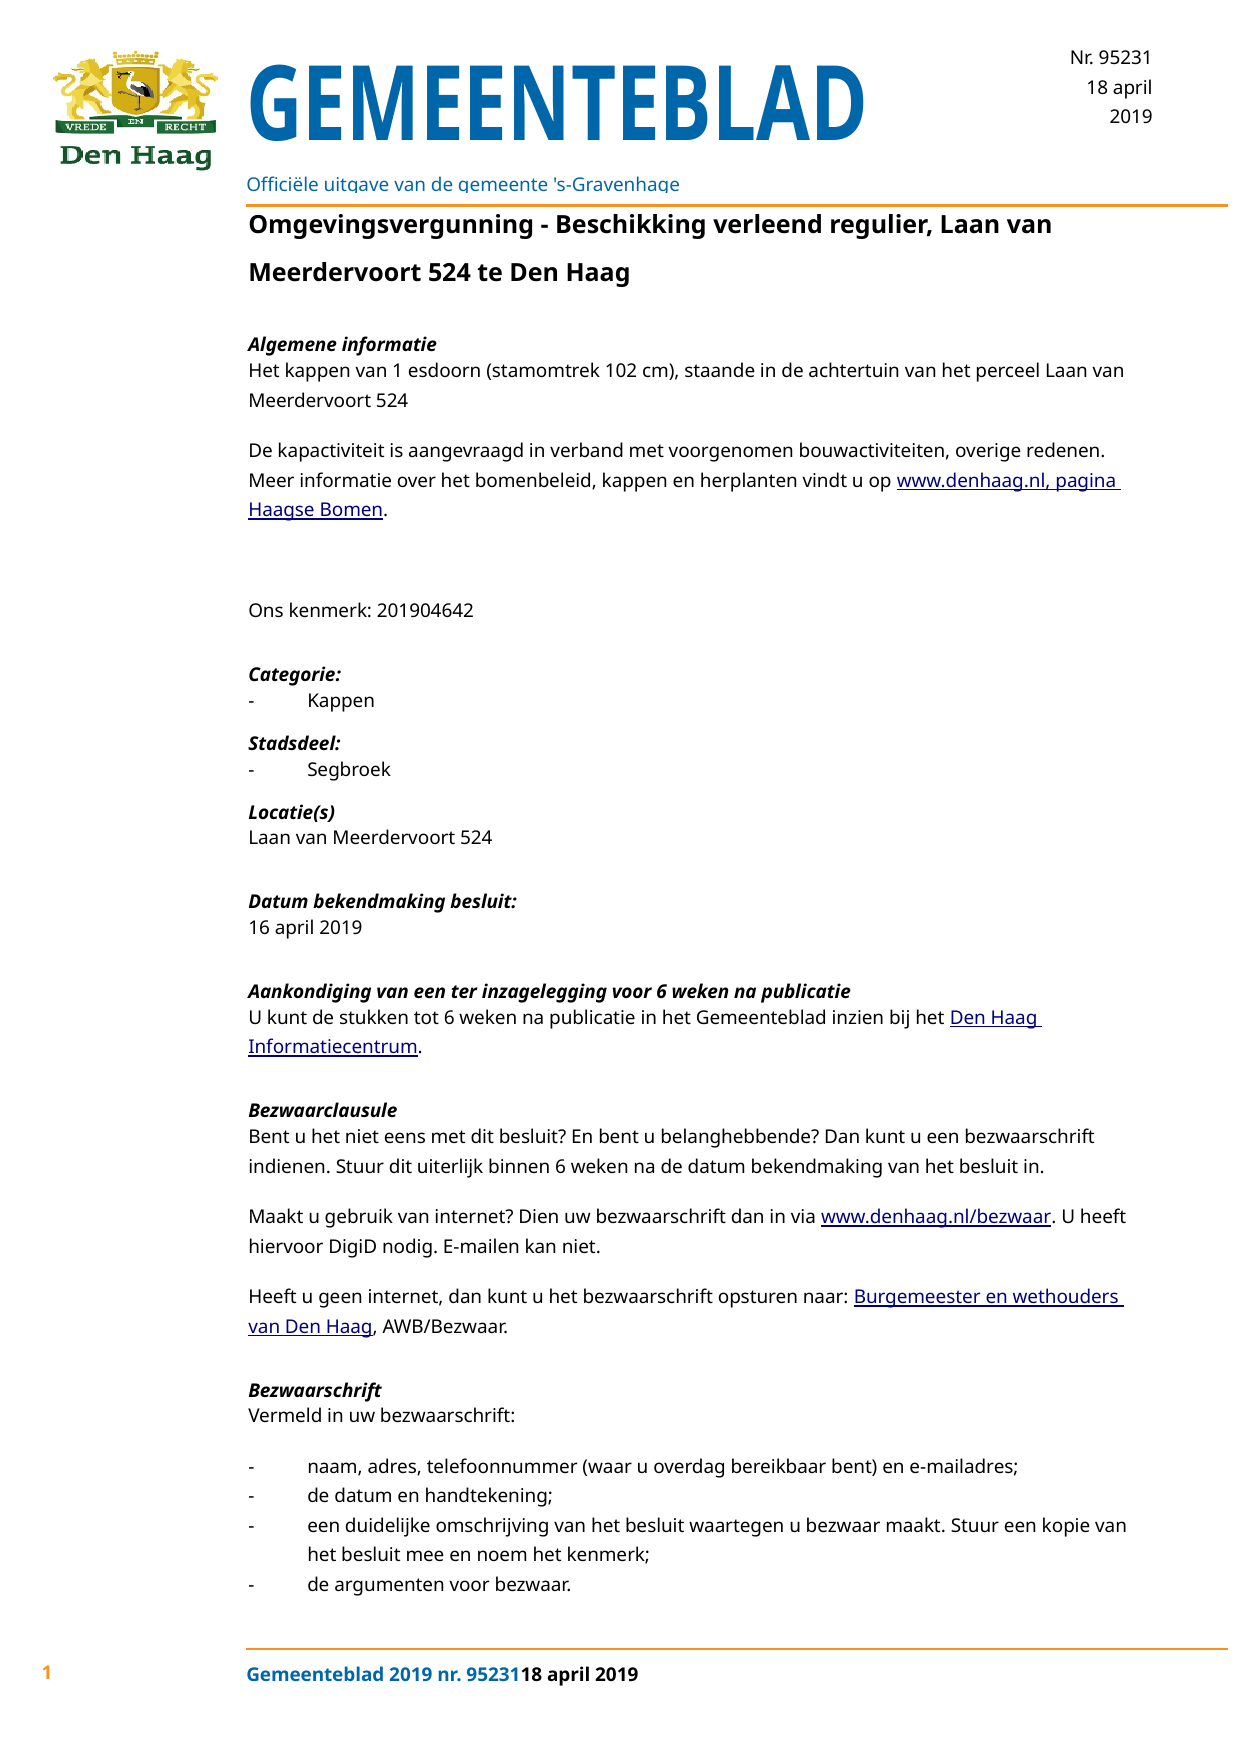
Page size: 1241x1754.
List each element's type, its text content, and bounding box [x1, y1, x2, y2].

text Bent u het niet eens met dit besluit? En bent u belanghebbende? Dan kunt u een bezwaarschrift indienen. Stuur dit uiterlijk binnen 6 weken na de datum bekendmaking van het besluit in. [248, 1123, 1152, 1178]
text Algemene informatie [248, 331, 1152, 357]
text Bezwaarclausule [248, 1097, 1152, 1123]
text Aankondiging van een ter inzagelegging voor 6 weken na publicatie [248, 978, 1152, 1004]
text Categorie: [248, 661, 1152, 687]
list naam, adres, telefoonnummer (waar u overdag bereikbaar bent) en e-mailadres; [248, 1453, 1152, 1479]
list de datum en handtekening; [248, 1482, 1152, 1508]
text Vermeld in uw bezwaarschrift: [248, 1402, 1152, 1428]
text Laan van Meerdervoort 524 [248, 824, 1152, 850]
text U kunt de stukken tot 6 weken na publicatie in het Gemeenteblad inzien bij het Den Haag Informatiecentrum. [248, 1004, 1152, 1059]
picture [41, 47, 231, 172]
list Kappen [248, 687, 1152, 713]
text De kapactiviteit is aangevraagd in verband met voorgenomen bouwactiviteiten, overige redenen. Meer informatie over het bomenbeleid, kappen en herplanten vindt u op www.denhaag.nl, pagina Haagse Bomen. [248, 437, 1152, 522]
text Maakt u gebruik van internet? Dien uw bezwaarschrift dan in via www.denhaag.nl/bezwaar. U heeft hiervoor DigiD nodig. E-mailen kan niet. [248, 1203, 1152, 1258]
text Datum bekendmaking besluit: [248, 888, 1152, 914]
text Heeft u geen internet, dan kunt u het bezwaarschrift opsturen naar: Burgemeester en wethouders van Den Haag, AWB/Bezwaar. [248, 1283, 1152, 1338]
list een duidelijke omschrijving van het besluit waartegen u bezwaar maakt. Stuur een kopie van het besluit mee en noem het kenmerk; [248, 1512, 1152, 1567]
list Segbroek [248, 756, 1152, 781]
text Stadsdeel: [248, 730, 1152, 756]
text Ons kenmerk: 201904642 [248, 597, 1152, 623]
text Locatie(s) [248, 799, 1152, 824]
text 16 april 2019 [248, 914, 1152, 940]
text Bezwaarschrift [248, 1377, 1152, 1402]
text Omgevingsvergunning - Beschikking verleend regulier, Laan van Meerdervoort 524 te Den Haag [248, 207, 1152, 288]
list de argumenten voor bezwaar. [248, 1571, 1152, 1597]
text Het kappen van 1 esdoorn (stamomtrek 102 cm), staande in de achtertuin van het perceel Laan van Meerdervoort 524 [248, 357, 1152, 412]
